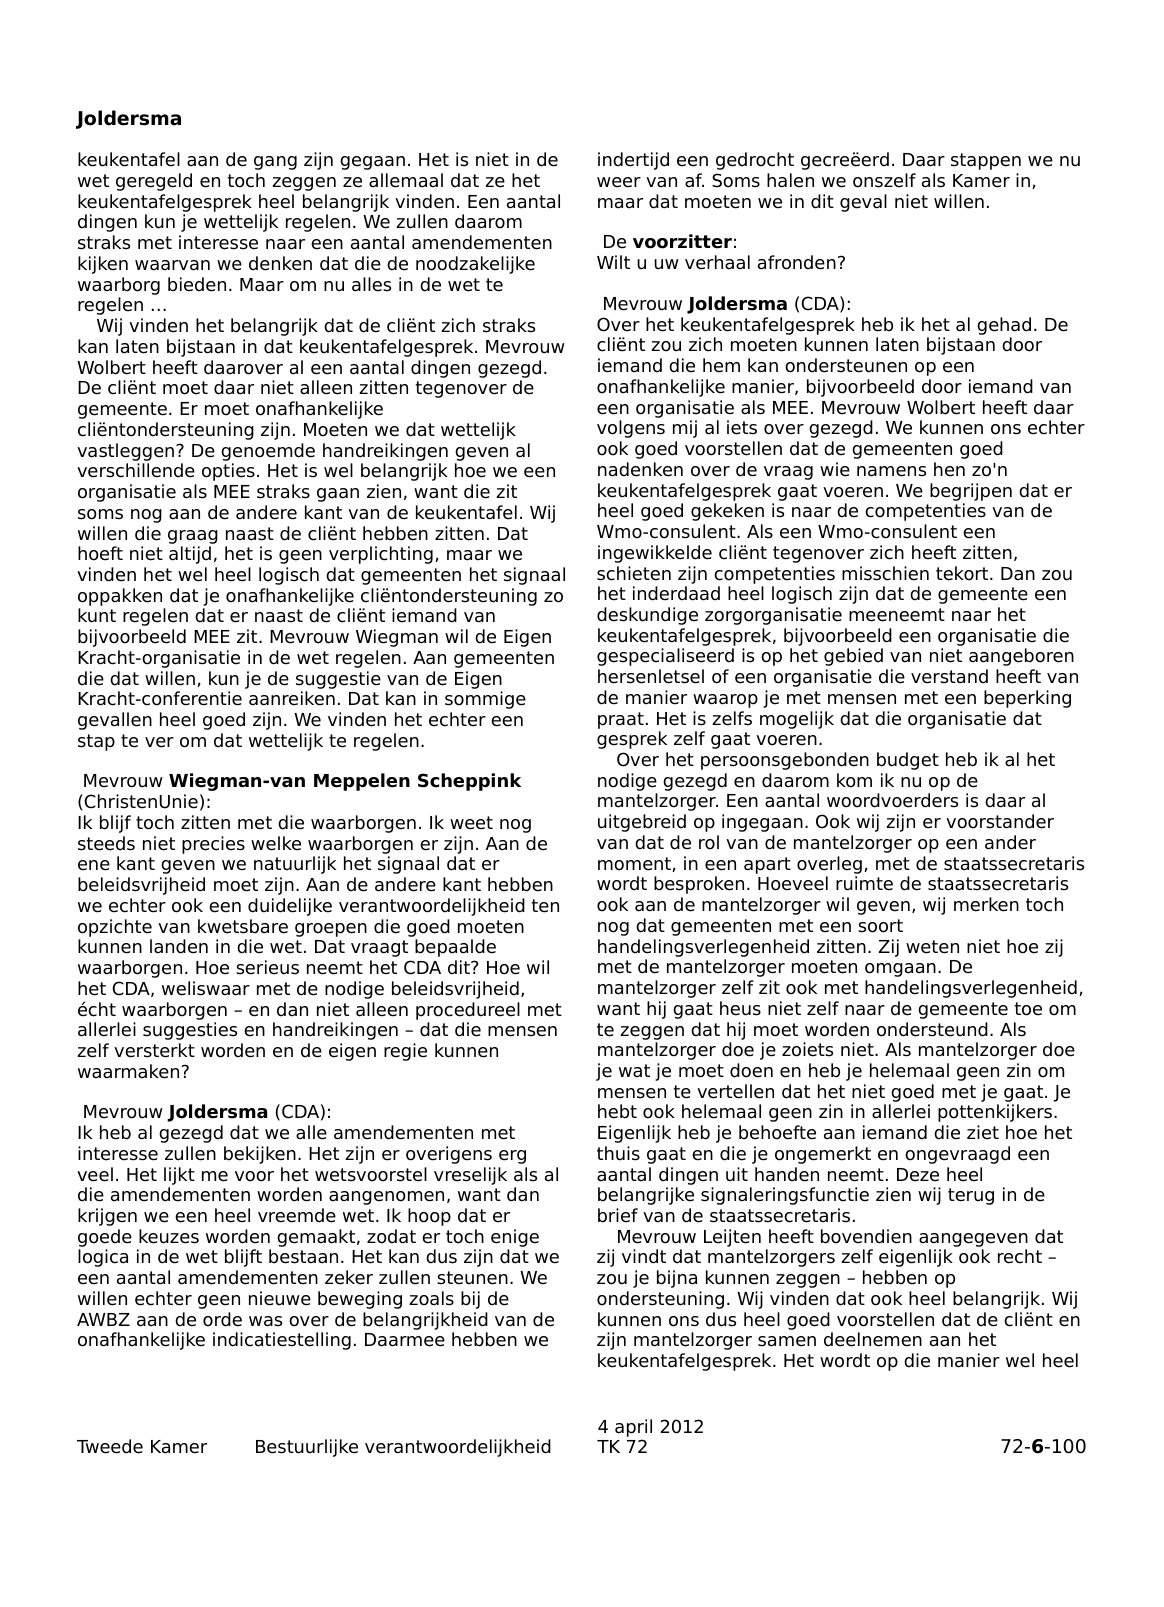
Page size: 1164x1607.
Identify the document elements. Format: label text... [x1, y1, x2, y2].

text keukentafel aan de gang zijn gegaan. Het is niet in de wet geregeld en toch zeggen ze allemaal dat ze het keukentafelgesprek heel belangrijk vinden. Een aantal dingen kun je wettelijk regelen. We zullen daarom straks met interesse naar een aantal amendementen kijken waarvan we denken dat die de noodzakelijke waarborg bieden. Maar om nu alles in de wet te regelen … [77, 150, 567, 316]
text Ik blijf toch zitten met die waarborgen. Ik weet nog steeds niet precies welke waarborgen er zijn. Aan de ene kant geven we natuurlijk het signaal dat er beleidsvrijheid moet zijn. Aan de andere kant hebben we echter ook een duidelijke verantwoordelijkheid ten opzichte van kwetsbare groepen die goed moeten kunnen landen in die wet. Dat vraagt bepaalde waarborgen. Hoe serieus neemt het CDA dit? Hoe wil het CDA, weliswaar met de nodige beleidsvrijheid, écht waarborgen – en dan niet alleen procedureel met allerlei suggesties en handreikingen – dat die mensen zelf versterkt worden en de eigen regie kunnen waarmaken? [77, 813, 567, 1082]
text Mevrouw Joldersma (CDA): [596, 294, 1087, 314]
text Wij vinden het belangrijk dat de cliënt zich straks kan laten bijstaan in dat keukentafelgesprek. Mevrouw Wolbert heeft daarover al een aantal dingen gezegd. De cliënt moet daar niet alleen zitten tegenover de gemeente. Er moet onafhankelijke cliëntondersteuning zijn. Moeten we dat wettelijk vastleggen? De genoemde handreikingen geven al verschillende opties. Het is wel belangrijk hoe we een organisatie als MEE straks gaan zien, want die zit soms nog aan de andere kant van de keukentafel. Wij willen die graag naast de cliënt hebben zitten. Dat hoeft niet altijd, het is geen verplichting, maar we vinden het wel heel logisch dat gemeenten het signaal oppakken dat je onafhankelijke cliëntondersteuning zo kunt regelen dat er naast de cliënt iemand van bijvoorbeeld MEE zit. Mevrouw Wiegman wil de Eigen Kracht-organisatie in de wet regelen. Aan gemeenten die dat willen, kun je de suggestie van de Eigen Kracht-conferentie aanreiken. Dat kan in sommige gevallen heel goed zijn. We vinden het echter een stap te ver om dat wettelijk te regelen. [77, 316, 567, 751]
text Mevrouw Wiegman-van Meppelen Scheppink (ChristenUnie): [77, 771, 567, 813]
text Wilt u uw verhaal afronden? [596, 253, 1087, 274]
text Ik heb al gezegd dat we alle amendementen met interesse zullen bekijken. Het zijn er overigens erg veel. Het lijkt me voor het wetsvoorstel vreselijk als al die amendementen worden aangenomen, want dan krijgen we een heel vreemde wet. Ik hoop dat er goede keuzes worden gemaakt, zodat er toch enige logica in de wet blijft bestaan. Het kan dus zijn dat we een aantal amendementen zeker zullen steunen. We willen echter geen nieuwe beweging zoals bij de AWBZ aan de orde was over de belangrijkheid van de onafhankelijke indicatiestelling. Daarmee hebben we [77, 1123, 567, 1351]
text indertijd een gedrocht gecreëerd. Daar stappen we nu weer van af. Soms halen we onszelf als Kamer in, maar dat moeten we in dit geval niet willen. [596, 150, 1087, 212]
text Over het persoonsgebonden budget heb ik al het nodige gezegd en daarom kom ik nu op de mantelzorger. Een aantal woordvoerders is daar al uitgebreid op ingegaan. Ook wij zijn er voorstander van dat de rol van de mantelzorger op een ander moment, in een apart overleg, met de staatssecretaris wordt besproken. Hoeveel ruimte de staatssecretaris ook aan de mantelzorger wil geven, wij merken toch nog dat gemeenten met een soort handelingsverlegenheid zitten. Zij weten niet hoe zij met de mantelzorger moeten omgaan. De mantelzorger zelf zit ook met handelingsverlegenheid, want hij gaat heus niet zelf naar de gemeente toe om te zeggen dat hij moet worden ondersteund. Als mantelzorger doe je zoiets niet. Als mantelzorger doe je wat je moet doen en heb je helemaal geen zin om mensen te vertellen dat het niet goed met je gaat. Je hebt ook helemaal geen zin in allerlei pottenkijkers. Eigenlijk heb je behoefte aan iemand die ziet hoe het thuis gaat en die je ongemerkt en ongevraagd een aantal dingen uit handen neemt. Deze heel belangrijke signaleringsfunctie zien wij terug in de brief van de staatssecretaris. [596, 750, 1087, 1227]
text Mevrouw Leijten heeft bovendien aangegeven dat zij vindt dat mantelzorgers zelf eigenlijk ook recht – zou je bijna kunnen zeggen – hebben op ondersteuning. Wij vinden dat ook heel belangrijk. Wij kunnen ons dus heel goed voorstellen dat de cliënt en zijn mantelzorger samen deelnemen aan het keukentafelgesprek. Het wordt op die manier wel heel [596, 1227, 1087, 1372]
text Mevrouw Joldersma (CDA): [77, 1102, 567, 1123]
text De voorzitter: [596, 232, 1087, 253]
text Over het keukentafelgesprek heb ik het al gehad. De cliënt zou zich moeten kunnen laten bijstaan door iemand die hem kan ondersteunen op een onafhankelijke manier, bijvoorbeeld door iemand van een organisatie als MEE. Mevrouw Wolbert heeft daar volgens mij al iets over gezegd. We kunnen ons echter ook goed voorstellen dat de gemeenten goed nadenken over de vraag wie namens hen zo'n keukentafelgesprek gaat voeren. We begrijpen dat er heel goed gekeken is naar de competenties van de Wmo-consulent. Als een Wmo-consulent een ingewikkelde cliënt tegenover zich heeft zitten, schieten zijn competenties misschien tekort. Dan zou het inderdaad heel logisch zijn dat de gemeente een deskundige zorgorganisatie meeneemt naar het keukentafelgesprek, bijvoorbeeld een organisatie die gespecialiseerd is op het gebied van niet aangeboren hersenletsel of een organisatie die verstand heeft van de manier waarop je met mensen met een beperking praat. Het is zelfs mogelijk dat die organisatie dat gesprek zelf gaat voeren. [596, 314, 1087, 750]
